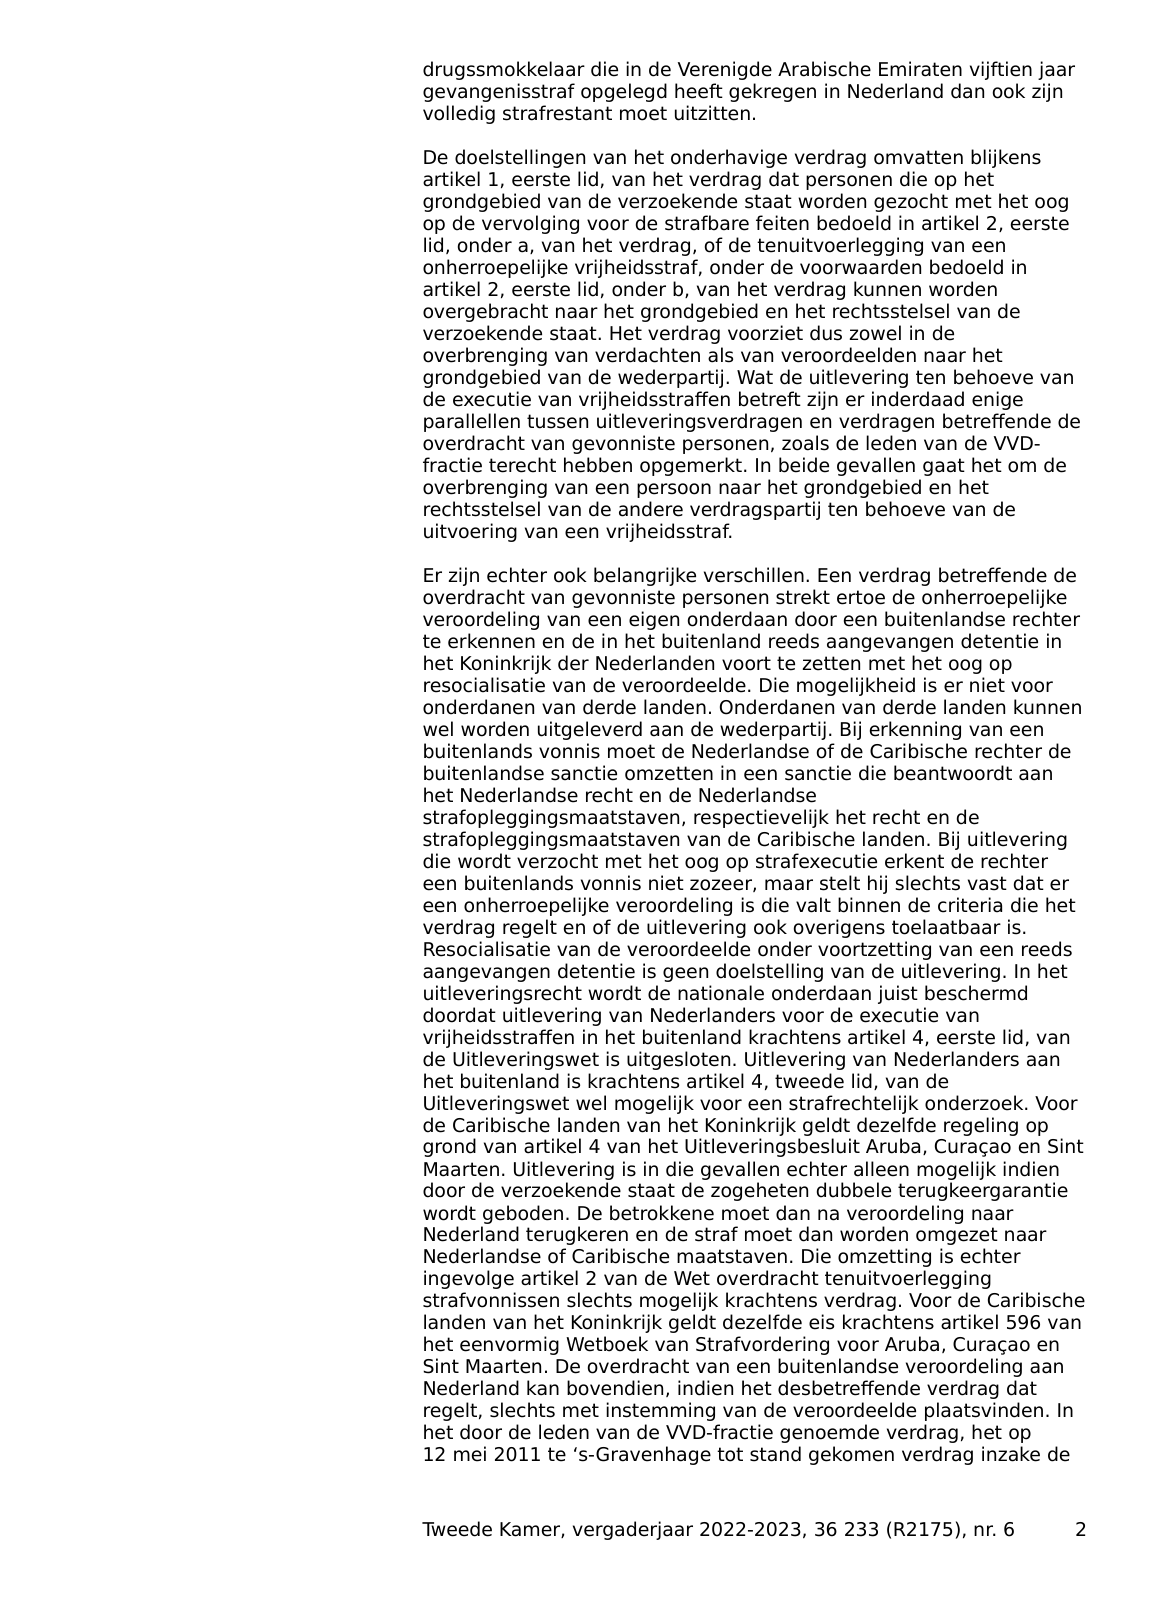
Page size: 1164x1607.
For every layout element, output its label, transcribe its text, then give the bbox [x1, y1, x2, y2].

text drugssmokkelaar die in de Verenigde Arabische Emiraten vijftien jaar gevangenisstraf opgelegd heeft gekregen in Nederland dan ook zijn volledig strafrestant moet uitzitten. [422, 59, 1087, 125]
text De doelstellingen van het onderhavige verdrag omvatten blijkens artikel 1, eerste lid, van het verdrag dat personen die op het grondgebied van de verzoekende staat worden gezocht met het oog op de vervolging voor de strafbare feiten bedoeld in artikel 2, eerste lid, onder a, van het verdrag, of de tenuitvoerlegging van een onherroepelijke vrijheidsstraf, onder de voorwaarden bedoeld in artikel 2, eerste lid, onder b, van het verdrag kunnen worden overgebracht naar het grondgebied en het rechtsstelsel van de verzoekende staat. Het verdrag voorziet dus zowel in de overbrenging van verdachten als van veroordeelden naar het grondgebied van de wederpartij. Wat de uitlevering ten behoeve van de executie van vrijheidsstraffen betreft zijn er inderdaad enige parallellen tussen uitleveringsverdragen en verdragen betreffende de overdracht van gevonniste personen, zoals de leden van de VVD-fractie terecht hebben opgemerkt. In beide gevallen gaat het om de overbrenging van een persoon naar het grondgebied en het rechtsstelsel van de andere verdragspartij ten behoeve van de uitvoering van een vrijheidsstraf. [422, 147, 1087, 543]
text Er zijn echter ook belangrijke verschillen. Een verdrag betreffende de overdracht van gevonniste personen strekt ertoe de onherroepelijke veroordeling van een eigen onderdaan door een buitenlandse rechter te erkennen en de in het buitenland reeds aangevangen detentie in het Koninkrijk der Nederlanden voort te zetten met het oog op resocialisatie van de veroordeelde. Die mogelijkheid is er niet voor onderdanen van derde landen. Onderdanen van derde landen kunnen wel worden uitgeleverd aan de wederpartij. Bij erkenning van een buitenlands vonnis moet de Nederlandse of de Caribische rechter de buitenlandse sanctie omzetten in een sanctie die beantwoordt aan het Nederlandse recht en de Nederlandse strafopleggingsmaatstaven, respectievelijk het recht en de strafopleggingsmaatstaven van de Caribische landen. Bij uitlevering die wordt verzocht met het oog op strafexecutie erkent de rechter een buitenlands vonnis niet zozeer, maar stelt hij slechts vast dat er een onherroepelijke veroordeling is die valt binnen de criteria die het verdrag regelt en of de uitlevering ook overigens toelaatbaar is. Resocialisatie van de veroordeelde onder voortzetting van een reeds aangevangen detentie is geen doelstelling van de uitlevering. In het uitleveringsrecht wordt de nationale onderdaan juist beschermd doordat uitlevering van Nederlanders voor de executie van vrijheidsstraffen in het buitenland krachtens artikel 4, eerste lid, van de Uitleveringswet is uitgesloten. Uitlevering van Nederlanders aan het buitenland is krachtens artikel 4, tweede lid, van de Uitleveringswet wel mogelijk voor een strafrechtelijk onderzoek. Voor de Caribische landen van het Koninkrijk geldt dezelfde regeling op grond van artikel 4 van het Uitleveringsbesluit Aruba, Curaçao en Sint Maarten. Uitlevering is in die gevallen echter alleen mogelijk indien door de verzoekende staat de zogeheten dubbele terugkeergarantie wordt geboden. De betrokkene moet dan na veroordeling naar Nederland terugkeren en de straf moet dan worden omgezet naar Nederlandse of Caribische maatstaven. Die omzetting is echter ingevolge artikel 2 van de Wet overdracht tenuitvoerlegging strafvonnissen slechts mogelijk krachtens verdrag. Voor de Caribische landen van het Koninkrijk geldt dezelfde eis krachtens artikel 596 van het eenvormig Wetboek van Strafvordering voor Aruba, Curaçao en Sint Maarten. De overdracht van een buitenlandse veroordeling aan Nederland kan bovendien, indien het desbetreffende verdrag dat regelt, slechts met instemming van de veroordeelde plaatsvinden. In het door de leden van de VVD-fractie genoemde verdrag, het op 12 mei 2011 te ‘s-Gravenhage tot stand gekomen verdrag inzake de [422, 565, 1087, 1466]
